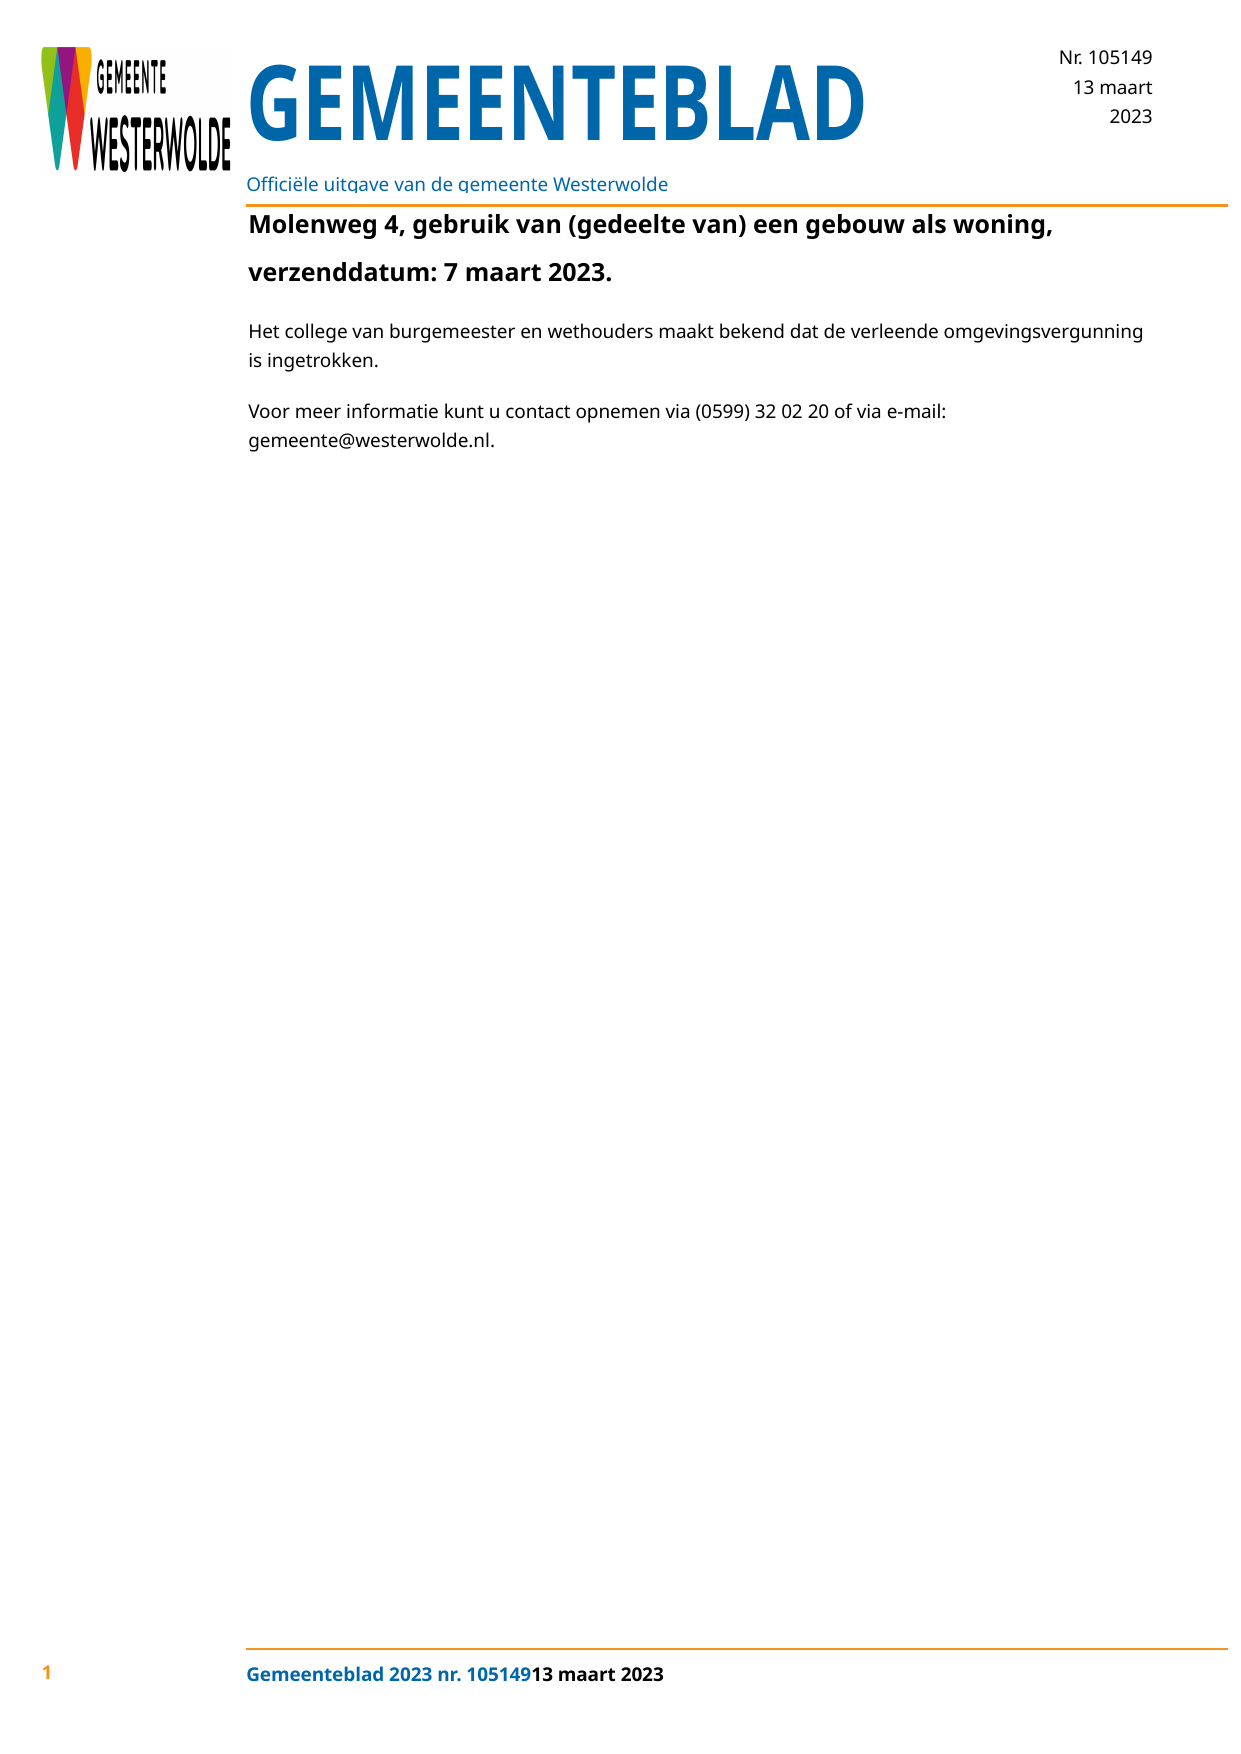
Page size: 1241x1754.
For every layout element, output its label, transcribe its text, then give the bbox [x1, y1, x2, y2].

text Voor meer informatie kunt u contact opnemen via (0599) 32 02 20 of via e-mail: gemeente@westerwolde.nl. [248, 398, 1152, 453]
text Molenweg 4, gebruik van (gedeelte van) een gebouw als woning, verzenddatum: 7 maart 2023. [248, 207, 1152, 288]
picture [41, 47, 231, 172]
text Het college van burgemeester en wethouders maakt bekend dat de verleende omgevingsvergunning is ingetrokken. [248, 318, 1152, 373]
